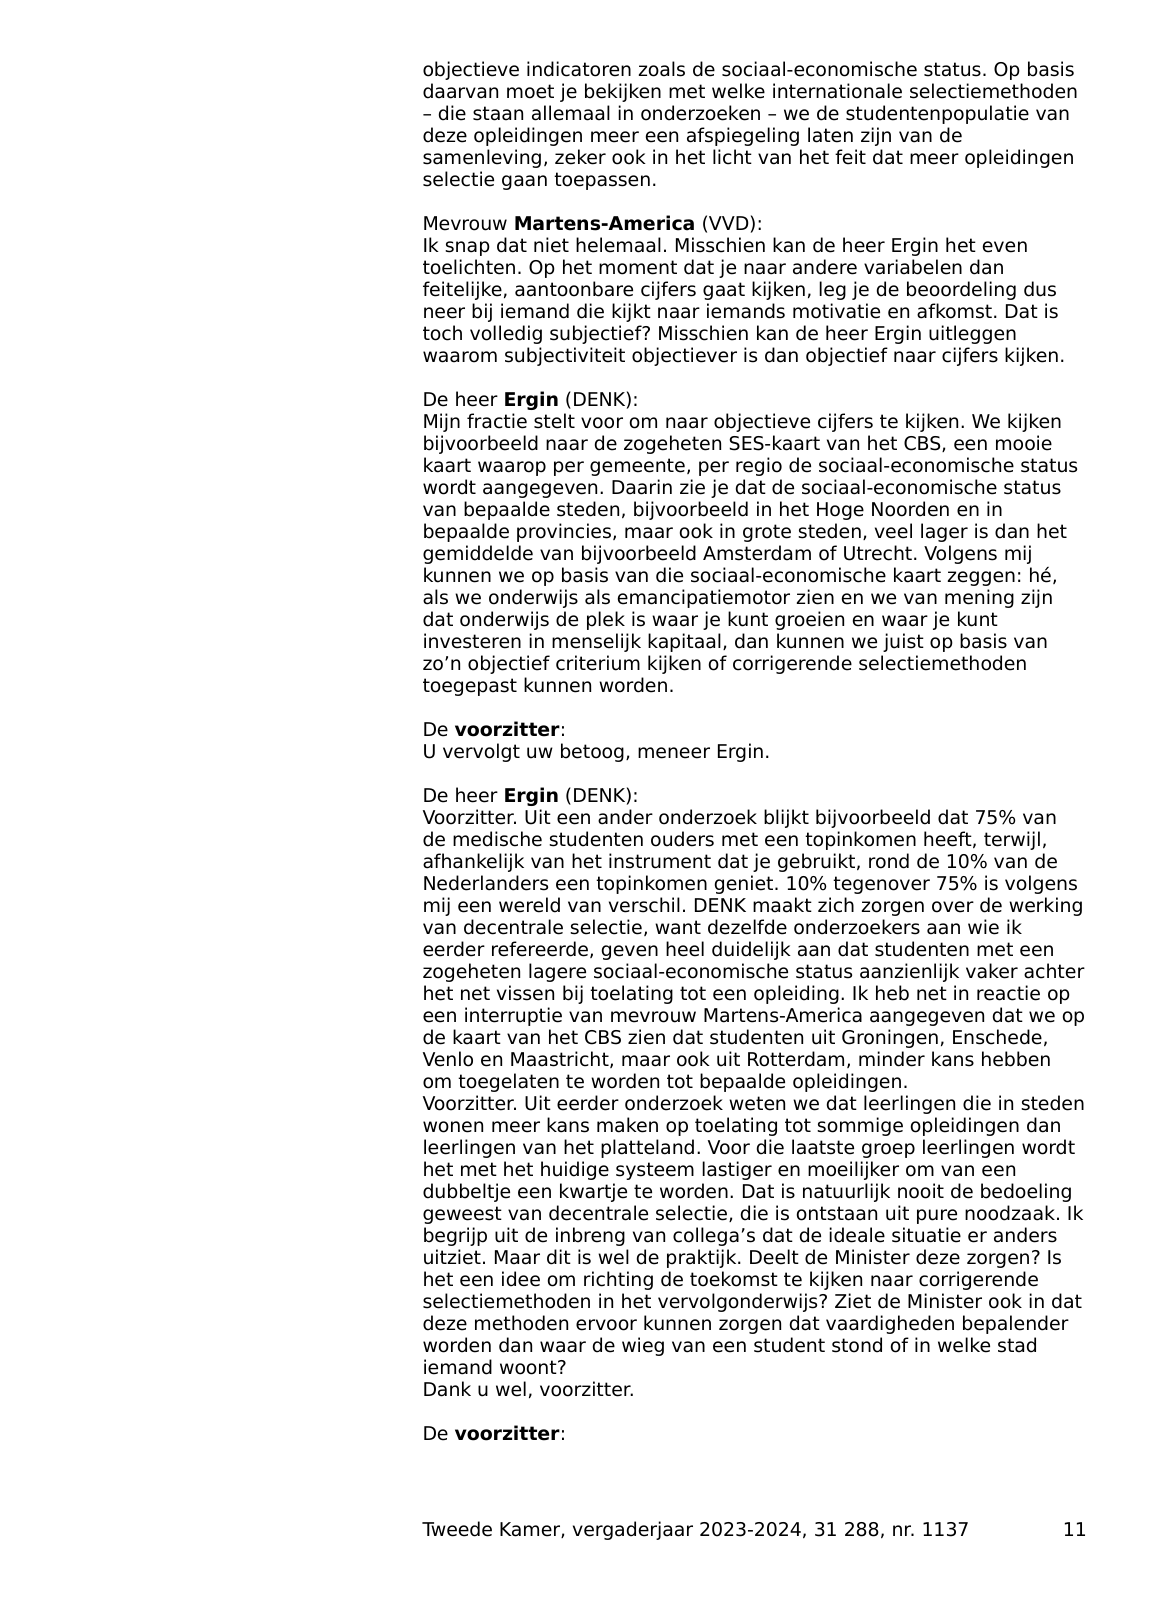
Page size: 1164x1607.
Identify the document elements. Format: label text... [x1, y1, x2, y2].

text objectieve indicatoren zoals de sociaal-economische status. Op basis daarvan moet je bekijken met welke internationale selectiemethoden – die staan allemaal in onderzoeken – we de studentenpopulatie van deze opleidingen meer een afspiegeling laten zijn van de samenleving, zeker ook in het licht van het feit dat meer opleidingen selectie gaan toepassen. [422, 59, 1087, 191]
text De voorzitter: [422, 719, 1087, 741]
text De heer Ergin (DENK): [422, 389, 1087, 411]
text De heer Ergin (DENK): [422, 785, 1087, 807]
text Dank u wel, voorzitter. [422, 1379, 1087, 1401]
text Voorzitter. Uit een ander onderzoek blijkt bijvoorbeeld dat 75% van de medische studenten ouders met een topinkomen heeft, terwijl, afhankelijk van het instrument dat je gebruikt, rond de 10% van de Nederlanders een topinkomen geniet. 10% tegenover 75% is volgens mij een wereld van verschil. DENK maakt zich zorgen over de werking van decentrale selectie, want dezelfde onderzoekers aan wie ik eerder refereerde, geven heel duidelijk aan dat studenten met een zogeheten lagere sociaal-economische status aanzienlijk vaker achter het net vissen bij toelating tot een opleiding. Ik heb net in reactie op een interruptie van mevrouw Martens-America aangegeven dat we op de kaart van het CBS zien dat studenten uit Groningen, Enschede, Venlo en Maastricht, maar ook uit Rotterdam, minder kans hebben om toegelaten te worden tot bepaalde opleidingen. [422, 807, 1087, 1093]
text Mijn fractie stelt voor om naar objectieve cijfers te kijken. We kijken bijvoorbeeld naar de zogeheten SES-kaart van het CBS, een mooie kaart waarop per gemeente, per regio de sociaal-economische status wordt aangegeven. Daarin zie je dat de sociaal-economische status van bepaalde steden, bijvoorbeeld in het Hoge Noorden en in bepaalde provincies, maar ook in grote steden, veel lager is dan het gemiddelde van bijvoorbeeld Amsterdam of Utrecht. Volgens mij kunnen we op basis van die sociaal-economische kaart zeggen: hé, als we onderwijs als emancipatiemotor zien en we van mening zijn dat onderwijs de plek is waar je kunt groeien en waar je kunt investeren in menselijk kapitaal, dan kunnen we juist op basis van zo’n objectief criterium kijken of corrigerende selectiemethoden toegepast kunnen worden. [422, 411, 1087, 697]
text U vervolgt uw betoog, meneer Ergin. [422, 741, 1087, 763]
text Voorzitter. Uit eerder onderzoek weten we dat leerlingen die in steden wonen meer kans maken op toelating tot sommige opleidingen dan leerlingen van het platteland. Voor die laatste groep leerlingen wordt het met het huidige systeem lastiger en moeilijker om van een dubbeltje een kwartje te worden. Dat is natuurlijk nooit de bedoeling geweest van decentrale selectie, die is ontstaan uit pure noodzaak. Ik begrijp uit de inbreng van collega’s dat de ideale situatie er anders uitziet. Maar dit is wel de praktijk. Deelt de Minister deze zorgen? Is het een idee om richting de toekomst te kijken naar corrigerende selectiemethoden in het vervolgonderwijs? Ziet de Minister ook in dat deze methoden ervoor kunnen zorgen dat vaardigheden bepalender worden dan waar de wieg van een student stond of in welke stad iemand woont? [422, 1093, 1087, 1379]
text Mevrouw Martens-America (VVD): [422, 213, 1087, 235]
text De voorzitter: [422, 1423, 1087, 1445]
text Ik snap dat niet helemaal. Misschien kan de heer Ergin het even toelichten. Op het moment dat je naar andere variabelen dan feitelijke, aantoonbare cijfers gaat kijken, leg je de beoordeling dus neer bij iemand die kijkt naar iemands motivatie en afkomst. Dat is toch volledig subjectief? Misschien kan de heer Ergin uitleggen waarom subjectiviteit objectiever is dan objectief naar cijfers kijken. [422, 235, 1087, 367]
